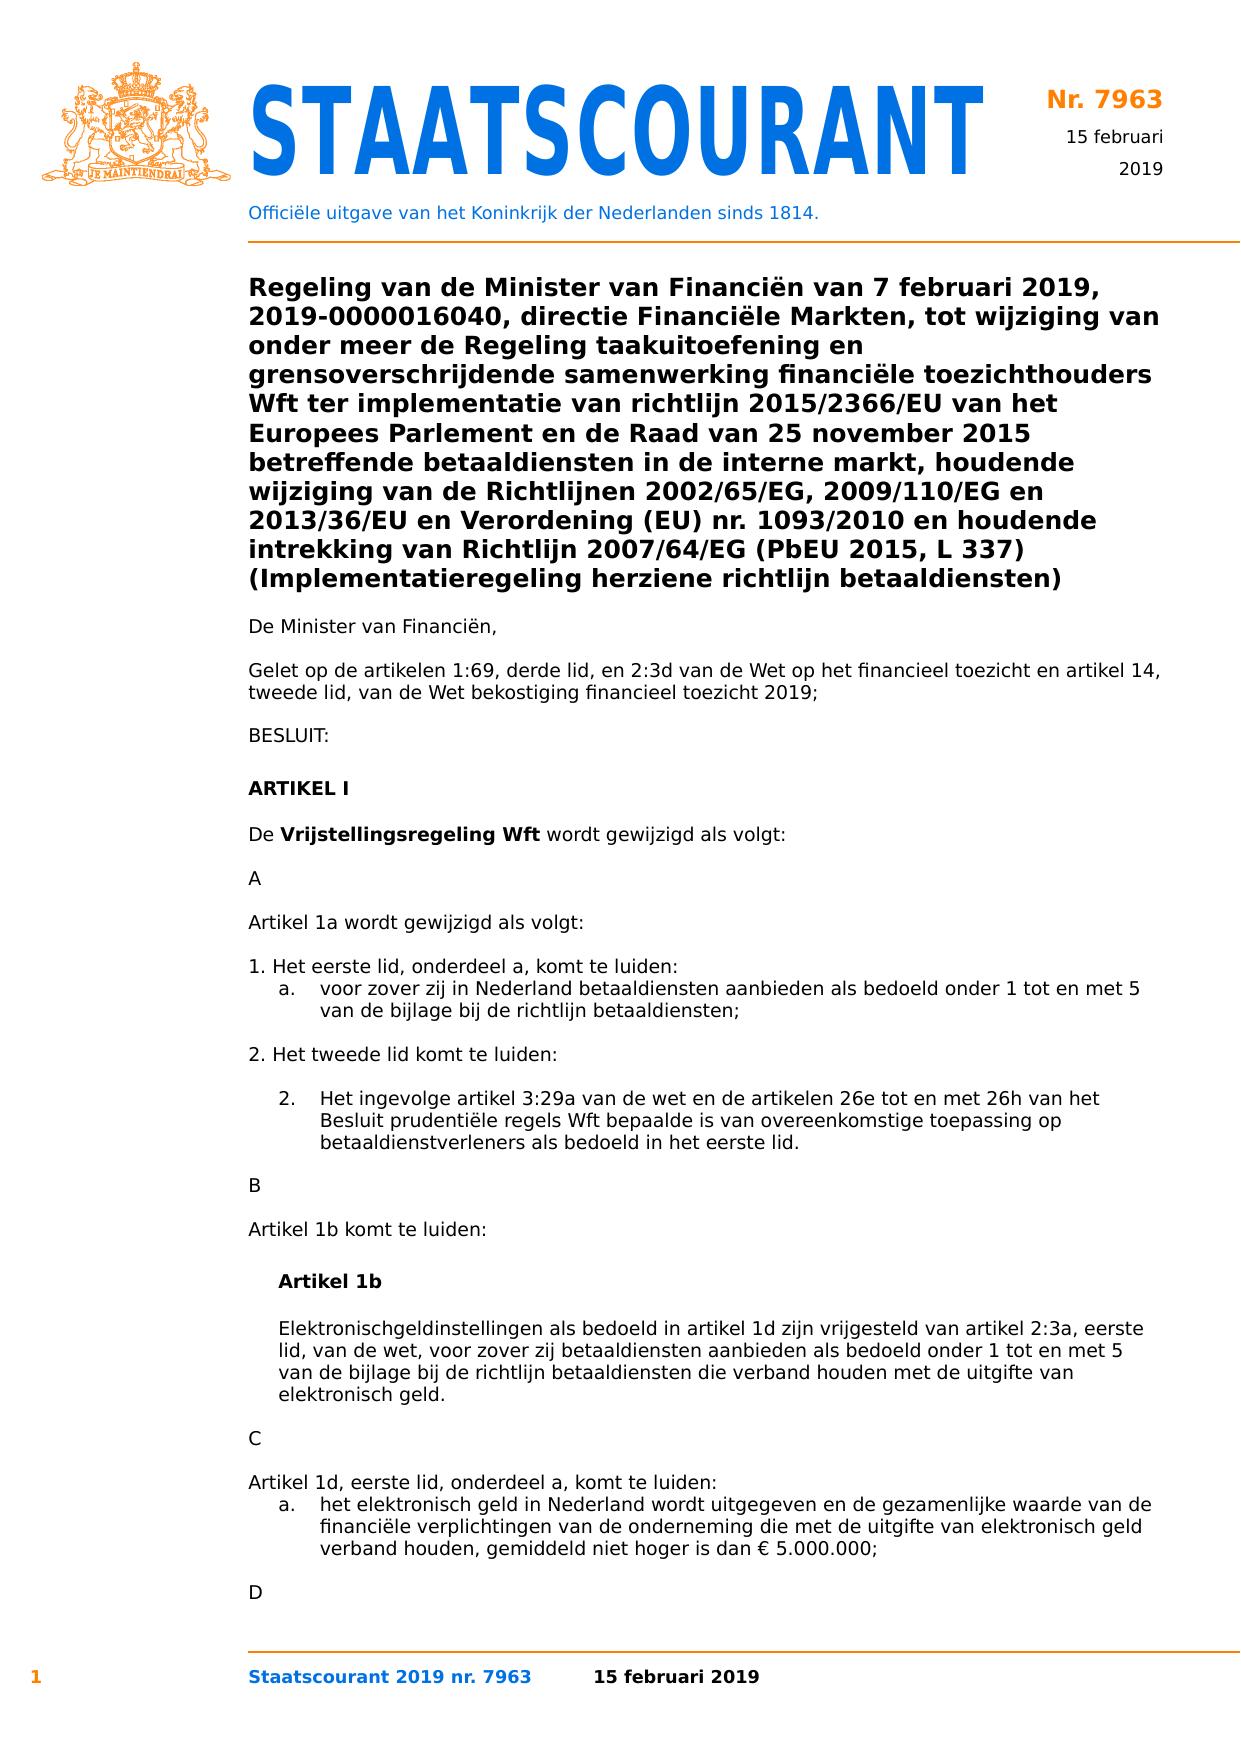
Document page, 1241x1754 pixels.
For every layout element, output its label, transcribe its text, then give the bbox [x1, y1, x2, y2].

table_header Nr. 7963 [998, 62, 1240, 121]
text BESLUIT: [248, 725, 1163, 747]
text a. voor zover zij in Nederland betaaldiensten aanbieden als bedoeld onder 1 tot en met 5 van de bijlage bij de richtlijn betaaldiensten; [278, 978, 1163, 1022]
table_cell 2019 [998, 153, 1240, 203]
table_cell Officiële uitgave van het Koninkrijk der Nederlanden sinds 1814. [248, 203, 1240, 241]
text Gelet op de artikelen 1:69, derde lid, en 2:3d van de Wet op het financieel toezicht en artikel 14, tweede lid, van de Wet bekostiging financieel toezicht 2019; [248, 659, 1163, 703]
text D [248, 1582, 1163, 1604]
table_header STAATSCOURANT [248, 62, 998, 203]
subtitle Regeling van de Minister van Financiën van 7 februari 2019, 2019-0000016040, directie Financiële Markten, tot wijziging van onder meer de Regeling taakuitoefening en grensoverschrijdende samenwerking financiële toezichthouders Wft ter implementatie van richtlijn 2015/2366/EU van het Europees Parlement en de Raad van 25 november 2015 betreffende betaaldiensten in de interne markt, houdende wijziging van de Richtlijnen 2002/65/EG, 2009/110/EG en 2013/36/EU en Verordening (EU) nr. 1093/2010 en houdende intrekking van Richtlijn 2007/64/EG (PbEU 2015, L 337) (Implementatieregeling herziene richtlijn betaaldiensten) [248, 273, 1163, 594]
text 1. Het eerste lid, onderdeel a, komt te luiden: [248, 956, 1163, 978]
text Artikel 1d, eerste lid, onderdeel a, komt te luiden: [248, 1472, 1163, 1494]
text C [248, 1428, 1163, 1450]
text Artikel 1a wordt gewijzigd als volgt: [248, 912, 1163, 934]
text B [248, 1175, 1163, 1197]
picture [41, 62, 231, 186]
table_header [25, 62, 248, 241]
text Elektronischgeldinstellingen als bedoeld in artikel 1d zijn vrijgesteld van artikel 2:3a, eerste lid, van de wet, voor zover zij betaaldiensten aanbieden als bedoeld onder 1 tot en met 5 van de bijlage bij de richtlijn betaaldiensten die verband houden met de uitgifte van elektronisch geld. [278, 1318, 1163, 1406]
subtitle Artikel 1b [278, 1271, 1163, 1293]
table_cell 15 februari [998, 121, 1240, 153]
text De Minister van Financiën, [248, 616, 1163, 638]
text 2. Het ingevolge artikel 3:29a van de wet en de artikelen 26e tot en met 26h van het Besluit prudentiële regels Wft bepaalde is van overeenkomstige toepassing op betaaldienstverleners als bedoeld in het eerste lid. [278, 1088, 1163, 1153]
text A [248, 868, 1163, 890]
text a. het elektronisch geld in Nederland wordt uitgegeven en de gezamenlijke waarde van de financiële verplichtingen van de onderneming die met de uitgifte van elektronisch geld verband houden, gemiddeld niet hoger is dan € 5.000.000; [278, 1494, 1163, 1560]
text 2. Het tweede lid komt te luiden: [248, 1044, 1163, 1066]
text De Vrijstellingsregeling Wft wordt gewijzigd als volgt: [248, 824, 1163, 846]
text Artikel 1b komt te luiden: [248, 1219, 1163, 1241]
subtitle ARTIKEL I [248, 777, 1163, 799]
